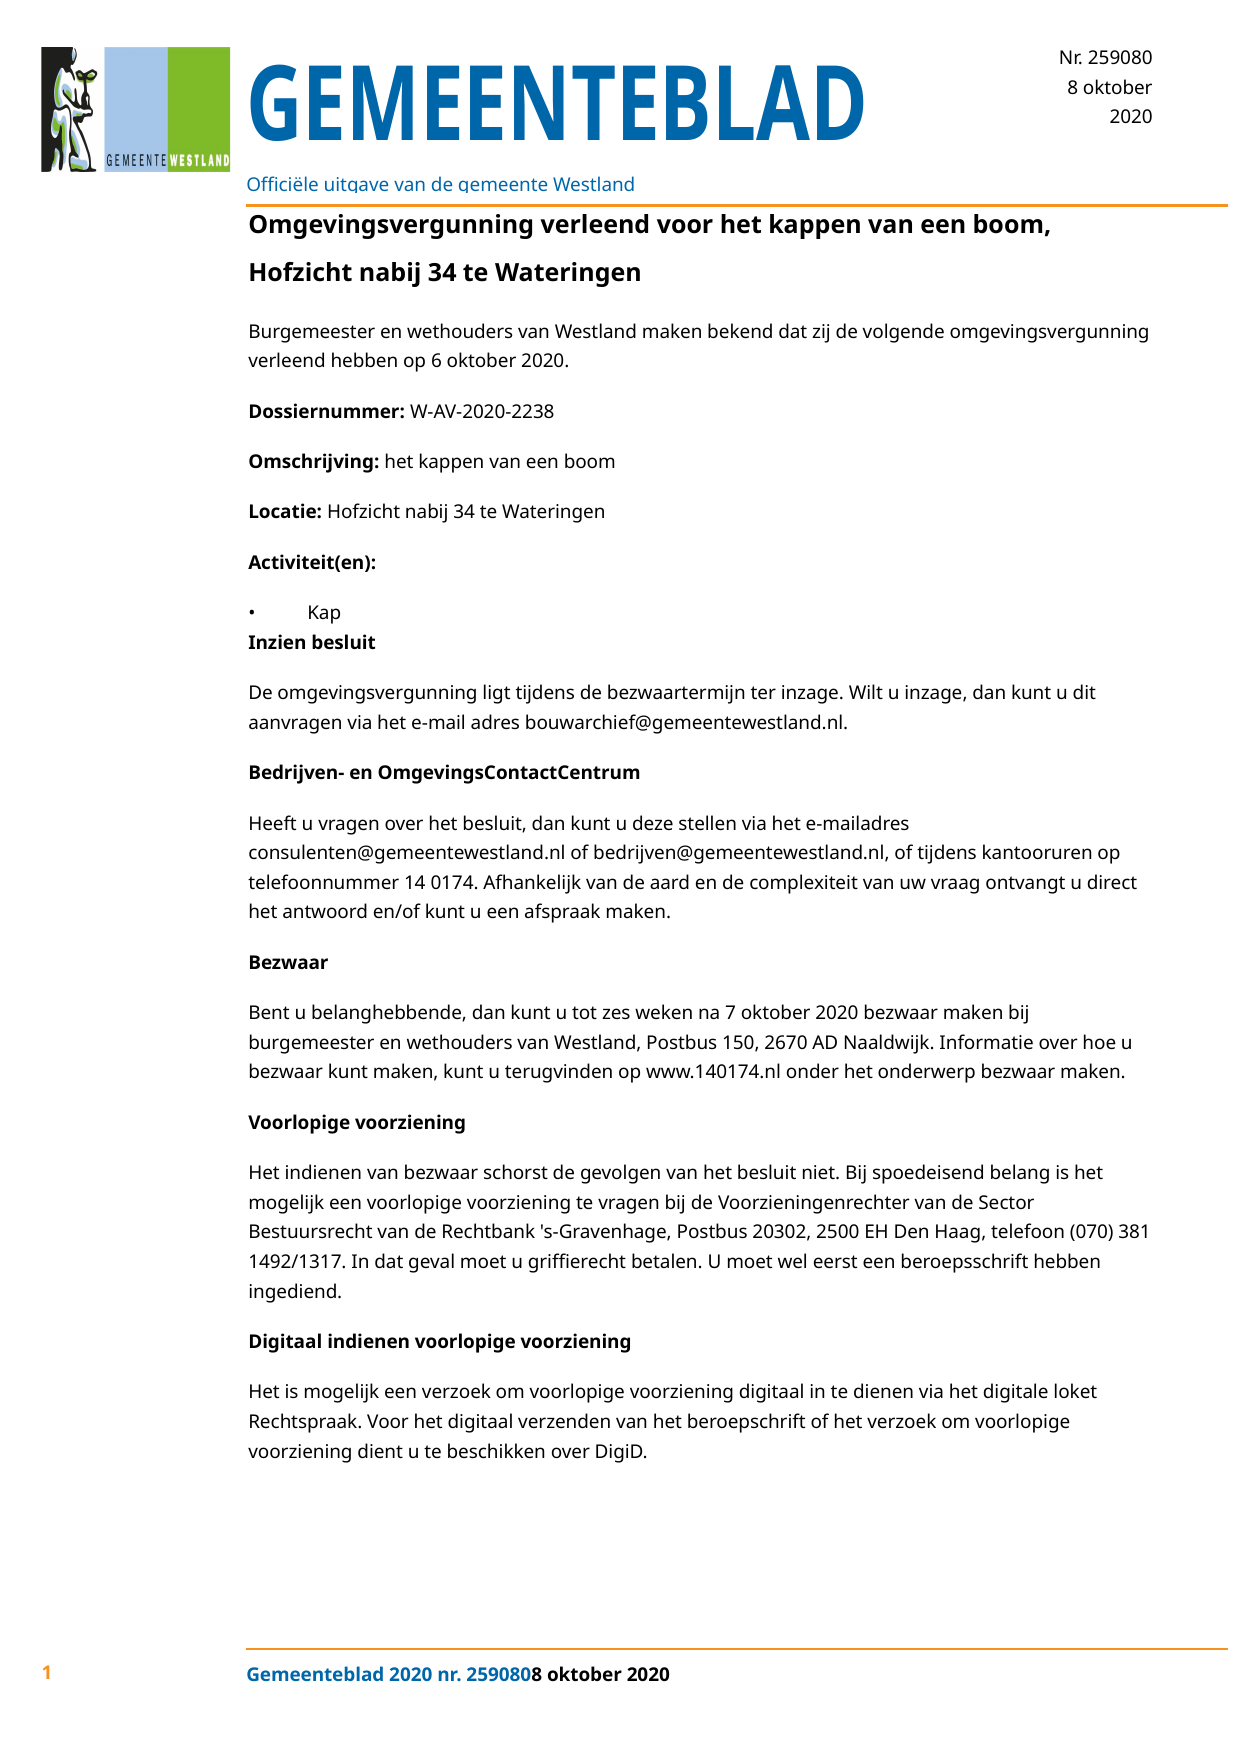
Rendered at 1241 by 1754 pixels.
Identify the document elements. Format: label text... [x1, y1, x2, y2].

text Heeft u vragen over het besluit, dan kunt u deze stellen via het e-mailadres consulenten@gemeentewestland.nl of bedrijven@gemeentewestland.nl, of tijdens kantooruren op telefoonnummer 14 0174. Afhankelijk van de aard en de complexiteit van uw vraag ontvangt u direct het antwoord en/of kunt u een afspraak maken. [248, 810, 1152, 924]
text Omschrijving: het kappen van een boom [248, 448, 1152, 474]
text Het indienen van bezwaar schorst de gevolgen van het besluit niet. Bij spoedeisend belang is het mogelijk een voorlopige voorziening te vragen bij de Voorzieningenrechter van de Sector Bestuursrecht van de Rechtbank 's-Gravenhage, Postbus 20302, 2500 EH Den Haag, telefoon (070) 381 1492/1317. In dat geval moet u griffierecht betalen. U moet wel eerst een beroepsschrift hebben ingediend. [248, 1159, 1152, 1304]
text Bedrijven- en OmgevingsContactCentrum [248, 759, 1152, 785]
text De omgevingsvergunning ligt tijdens de bezwaartermijn ter inzage. Wilt u inzage, dan kunt u dit aanvragen via het e-mail adres bouwarchief@gemeentewestland.nl. [248, 679, 1152, 735]
text Burgemeester en wethouders van Westland maken bekend dat zij de volgende omgevingsvergunning verleend hebben op 6 oktober 2020. [248, 318, 1152, 373]
text Het is mogelijk een verzoek om voorlopige voorziening digitaal in te dienen via het digitale loket Rechtspraak. Voor het digitaal verzenden van het beroepschrift of het verzoek om voorlopige voorziening dient u te beschikken over DigiD. [248, 1379, 1152, 1464]
text Locatie: Hofzicht nabij 34 te Wateringen [248, 499, 1152, 524]
text Bezwaar [248, 949, 1152, 975]
text Activiteit(en): [248, 549, 1152, 575]
text Dossiernummer: W-AV-2020-2238 [248, 398, 1152, 424]
picture [41, 47, 231, 172]
text Bent u belanghebbende, dan kunt u tot zes weken na 7 oktober 2020 bezwaar maken bij burgemeester en wethouders van Westland, Postbus 150, 2670 AD Naaldwijk. Informatie over hoe u bezwaar kunt maken, kunt u terugvinden op www.140174.nl onder het onderwerp bezwaar maken. [248, 999, 1152, 1084]
list Kap [248, 599, 1152, 625]
text Omgevingsvergunning verleend voor het kappen van een boom, Hofzicht nabij 34 te Wateringen [248, 207, 1152, 288]
text Digitaal indienen voorlopige voorziening [248, 1328, 1152, 1354]
text Voorlopige voorziening [248, 1109, 1152, 1135]
text Inzien besluit [248, 629, 1152, 655]
